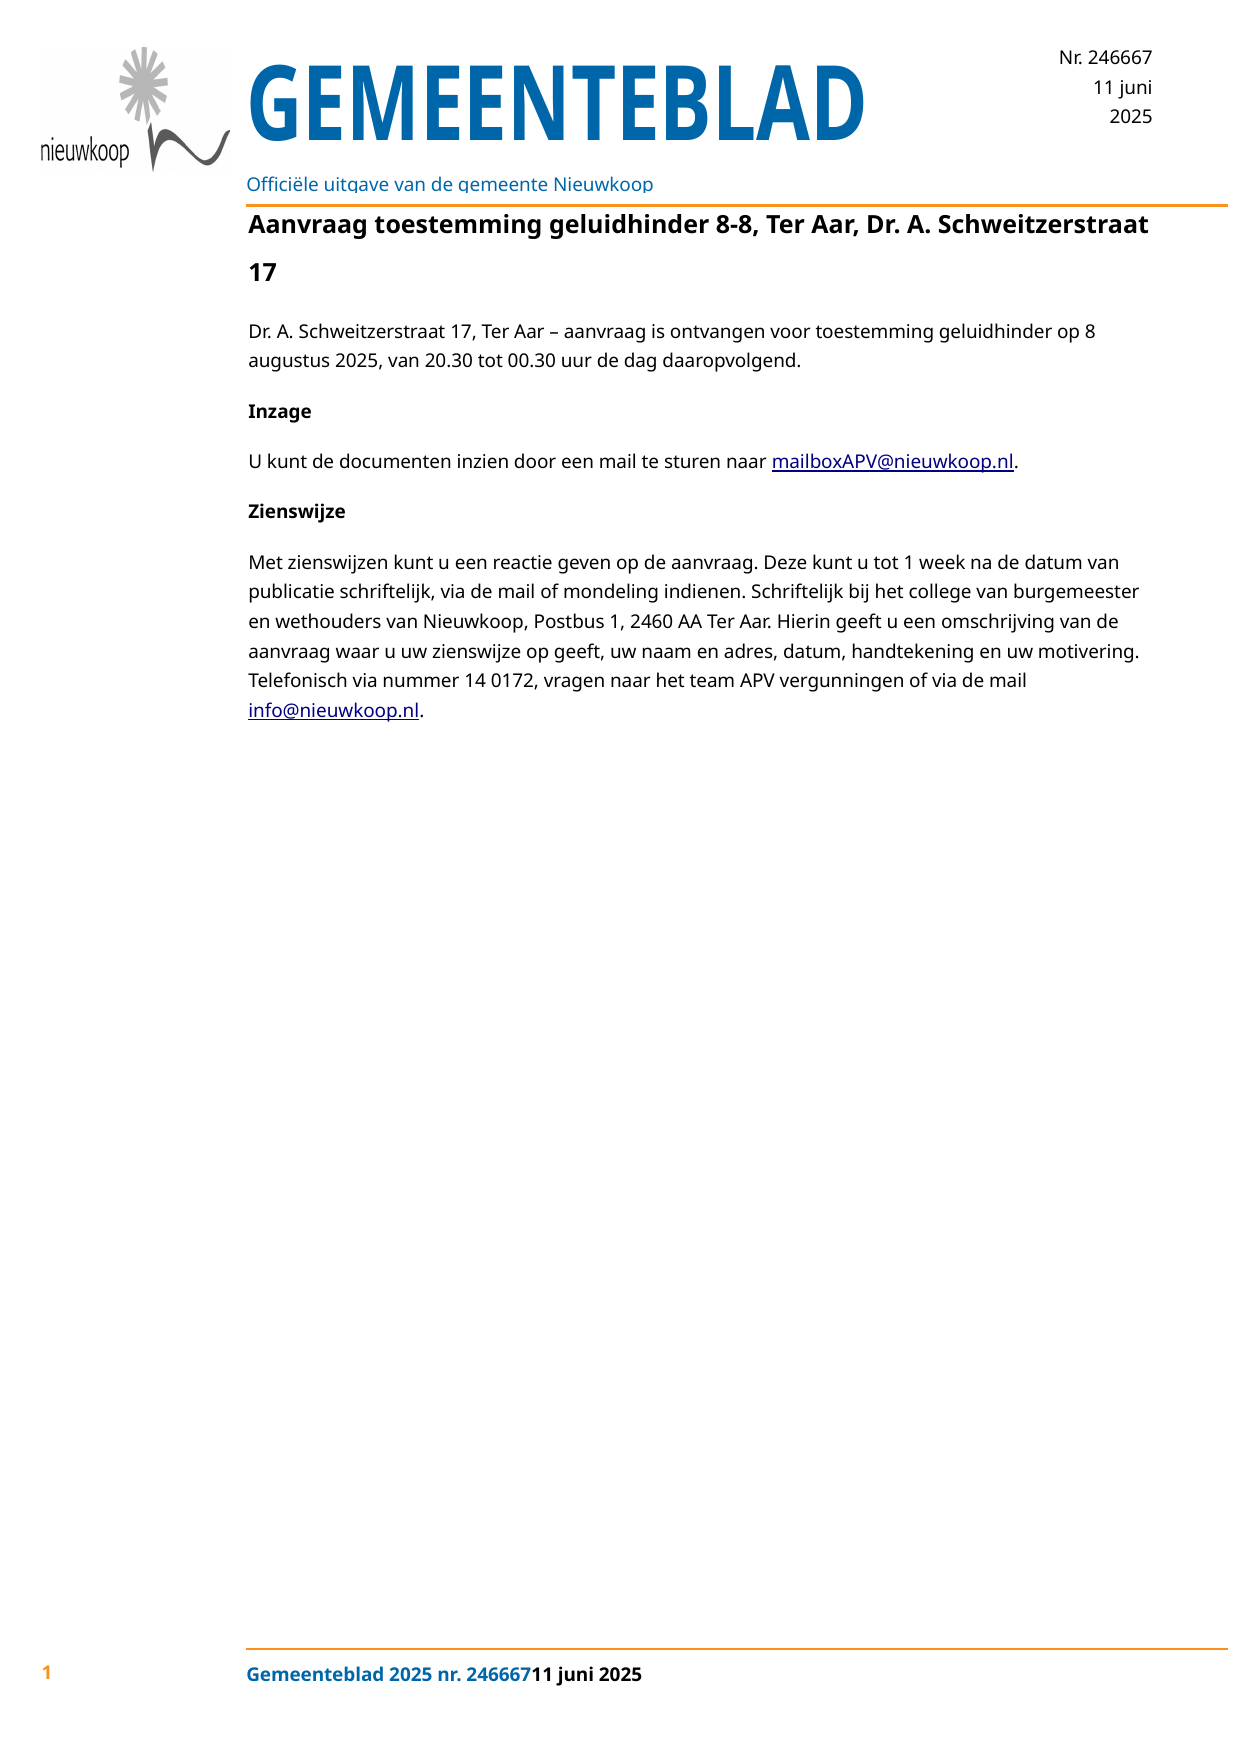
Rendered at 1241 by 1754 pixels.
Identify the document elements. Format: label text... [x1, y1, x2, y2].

picture [41, 47, 231, 172]
text Aanvraag toestemming geluidhinder 8-8, Ter Aar, Dr. A. Schweitzerstraat 17 [248, 207, 1152, 288]
text Met zienswijzen kunt u een reactie geven op de aanvraag. Deze kunt u tot 1 week na de datum van publicatie schriftelijk, via de mail of mondeling indienen. Schriftelijk bij het college van burgemeester en wethouders van Nieuwkoop, Postbus 1, 2460 AA Ter Aar. Hierin geeft u een omschrijving van de aanvraag waar u uw zienswijze op geeft, uw naam en adres, datum, handtekening en uw motivering. Telefonisch via nummer 14 0172, vragen naar het team APV vergunningen of via de mail info@nieuwkoop.nl. [248, 549, 1152, 723]
text Dr. A. Schweitzerstraat 17, Ter Aar – aanvraag is ontvangen voor toestemming geluidhinder op 8 augustus 2025, van 20.30 tot 00.30 uur de dag daaropvolgend. [248, 318, 1152, 373]
text Inzage [248, 398, 1152, 424]
text Zienswijze [248, 499, 1152, 524]
text U kunt de documenten inzien door een mail te sturen naar mailboxAPV@nieuwkoop.nl. [248, 448, 1152, 474]
